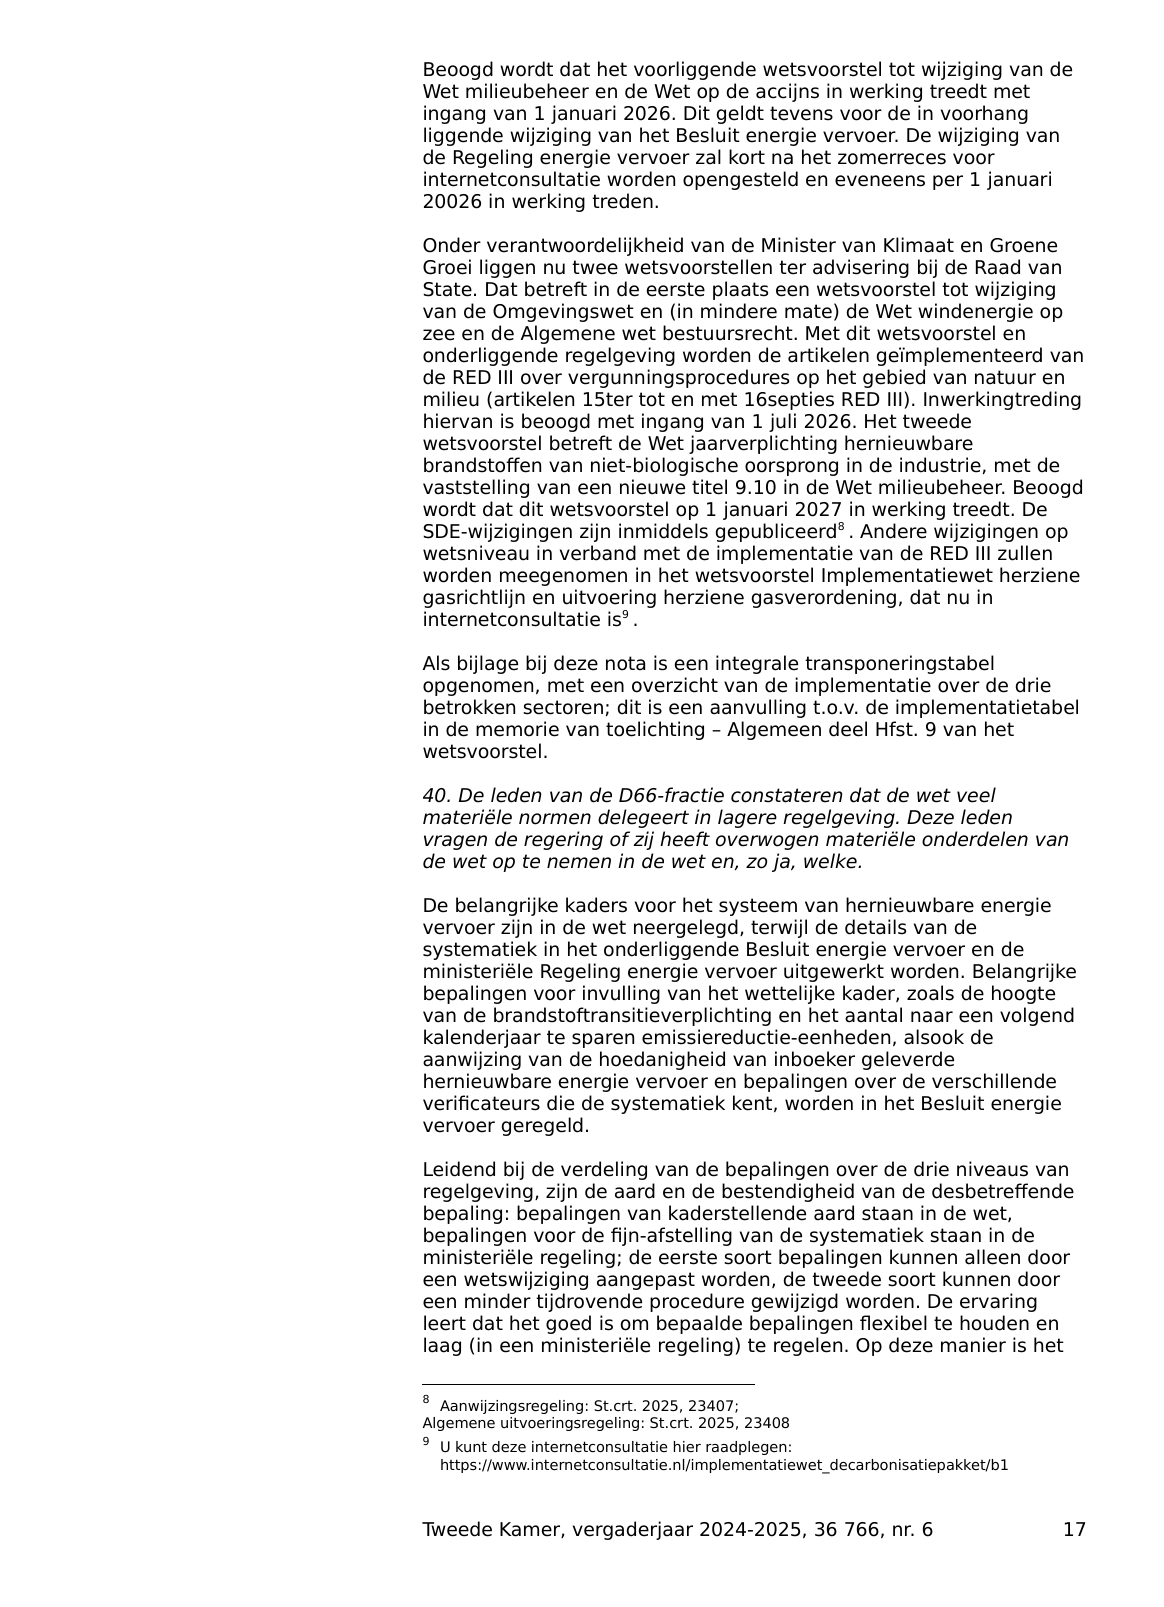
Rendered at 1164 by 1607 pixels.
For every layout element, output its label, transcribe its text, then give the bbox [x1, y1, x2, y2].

text Beoogd wordt dat het voorliggende wetsvoorstel tot wijziging van de Wet milieubeheer en de Wet op de accijns in werking treedt met ingang van 1 januari 2026. Dit geldt tevens voor de in voorhang liggende wijziging van het Besluit energie vervoer. De wijziging van de Regeling energie vervoer zal kort na het zomerreces voor internetconsultatie worden opengesteld en eveneens per 1 januari 20026 in werking treden. [422, 59, 1087, 213]
text 40. De leden van de D66-fractie constateren dat de wet veel materiële normen delegeert in lagere regelgeving. Deze leden vragen de regering of zij heeft overwogen materiële onderdelen van de wet op te nemen in de wet en, zo ja, welke. [422, 785, 1087, 873]
text Onder verantwoordelijkheid van de Minister van Klimaat en Groene Groei liggen nu twee wetsvoorstellen ter advisering bij de Raad van State. Dat betreft in de eerste plaats een wetsvoorstel tot wijziging van de Omgevingswet en (in mindere mate) de Wet windenergie op zee en de Algemene wet bestuursrecht. Met dit wetsvoorstel en onderliggende regelgeving worden de artikelen geïmplementeerd van de RED III over vergunningsprocedures op het gebied van natuur en milieu (artikelen 15ter tot en met 16septies RED III). Inwerkingtreding hiervan is beoogd met ingang van 1 juli 2026. Het tweede wetsvoorstel betreft de Wet jaarverplichting hernieuwbare brandstoffen van niet-biologische oorsprong in de industrie, met de vaststelling van een nieuwe titel 9.10 in de Wet milieubeheer. Beoogd wordt dat dit wetsvoorstel op 1 januari 2027 in werking treedt. De SDE-wijzigingen zijn inmiddels gepubliceerd. Andere wijzigingen op wetsniveau in verband met de implementatie van de RED III zullen worden meegenomen in het wetsvoorstel Implementatiewet herziene gasrichtlijn en uitvoering herziene gasverordening, dat nu in internetconsultatie is. [422, 235, 1087, 631]
text Leidend bij de verdeling van de bepalingen over de drie niveaus van regelgeving, zijn de aard en de bestendigheid van de desbetreffende bepaling: bepalingen van kaderstellende aard staan in de wet, bepalingen voor de fijn-afstelling van de systematiek staan in de ministeriële regeling; de eerste soort bepalingen kunnen alleen door een wetswijziging aangepast worden, de tweede soort kunnen door een minder tijdrovende procedure gewijzigd worden. De ervaring leert dat het goed is om bepaalde bepalingen flexibel te houden en laag (in een ministeriële regeling) te regelen. Op deze manier is het [422, 1159, 1087, 1357]
text Als bijlage bij deze nota is een integrale transponeringstabel opgenomen, met een overzicht van de implementatie over de drie betrokken sectoren; dit is een aanvulling t.o.v. de implementatietabel in de memorie van toelichting – Algemeen deel Hfst. 9 van het wetsvoorstel. [422, 653, 1087, 763]
text U kunt deze internetconsultatie hier raadplegen: https://www.internetconsultatie.nl/implementatiewet_decarbonisatiepakket/b1 [422, 1435, 1087, 1474]
text De belangrijke kaders voor het systeem van hernieuwbare energie vervoer zijn in de wet neergelegd, terwijl de details van de systematiek in het onderliggende Besluit energie vervoer en de ministeriële Regeling energie vervoer uitgewerkt worden. Belangrijke bepalingen voor invulling van het wettelijke kader, zoals de hoogte van de brandstoftransitieverplichting en het aantal naar een volgend kalenderjaar te sparen emissiereductie-eenheden, alsook de aanwijzing van de hoedanigheid van inboeker geleverde hernieuwbare energie vervoer en bepalingen over de verschillende verificateurs die de systematiek kent, worden in het Besluit energie vervoer geregeld. [422, 895, 1087, 1137]
text Aanwijzingsregeling: St.crt. 2025, 23407; [422, 1393, 1087, 1416]
text Algemene uitvoeringsregeling: St.crt. 2025, 23408 [422, 1416, 1087, 1432]
